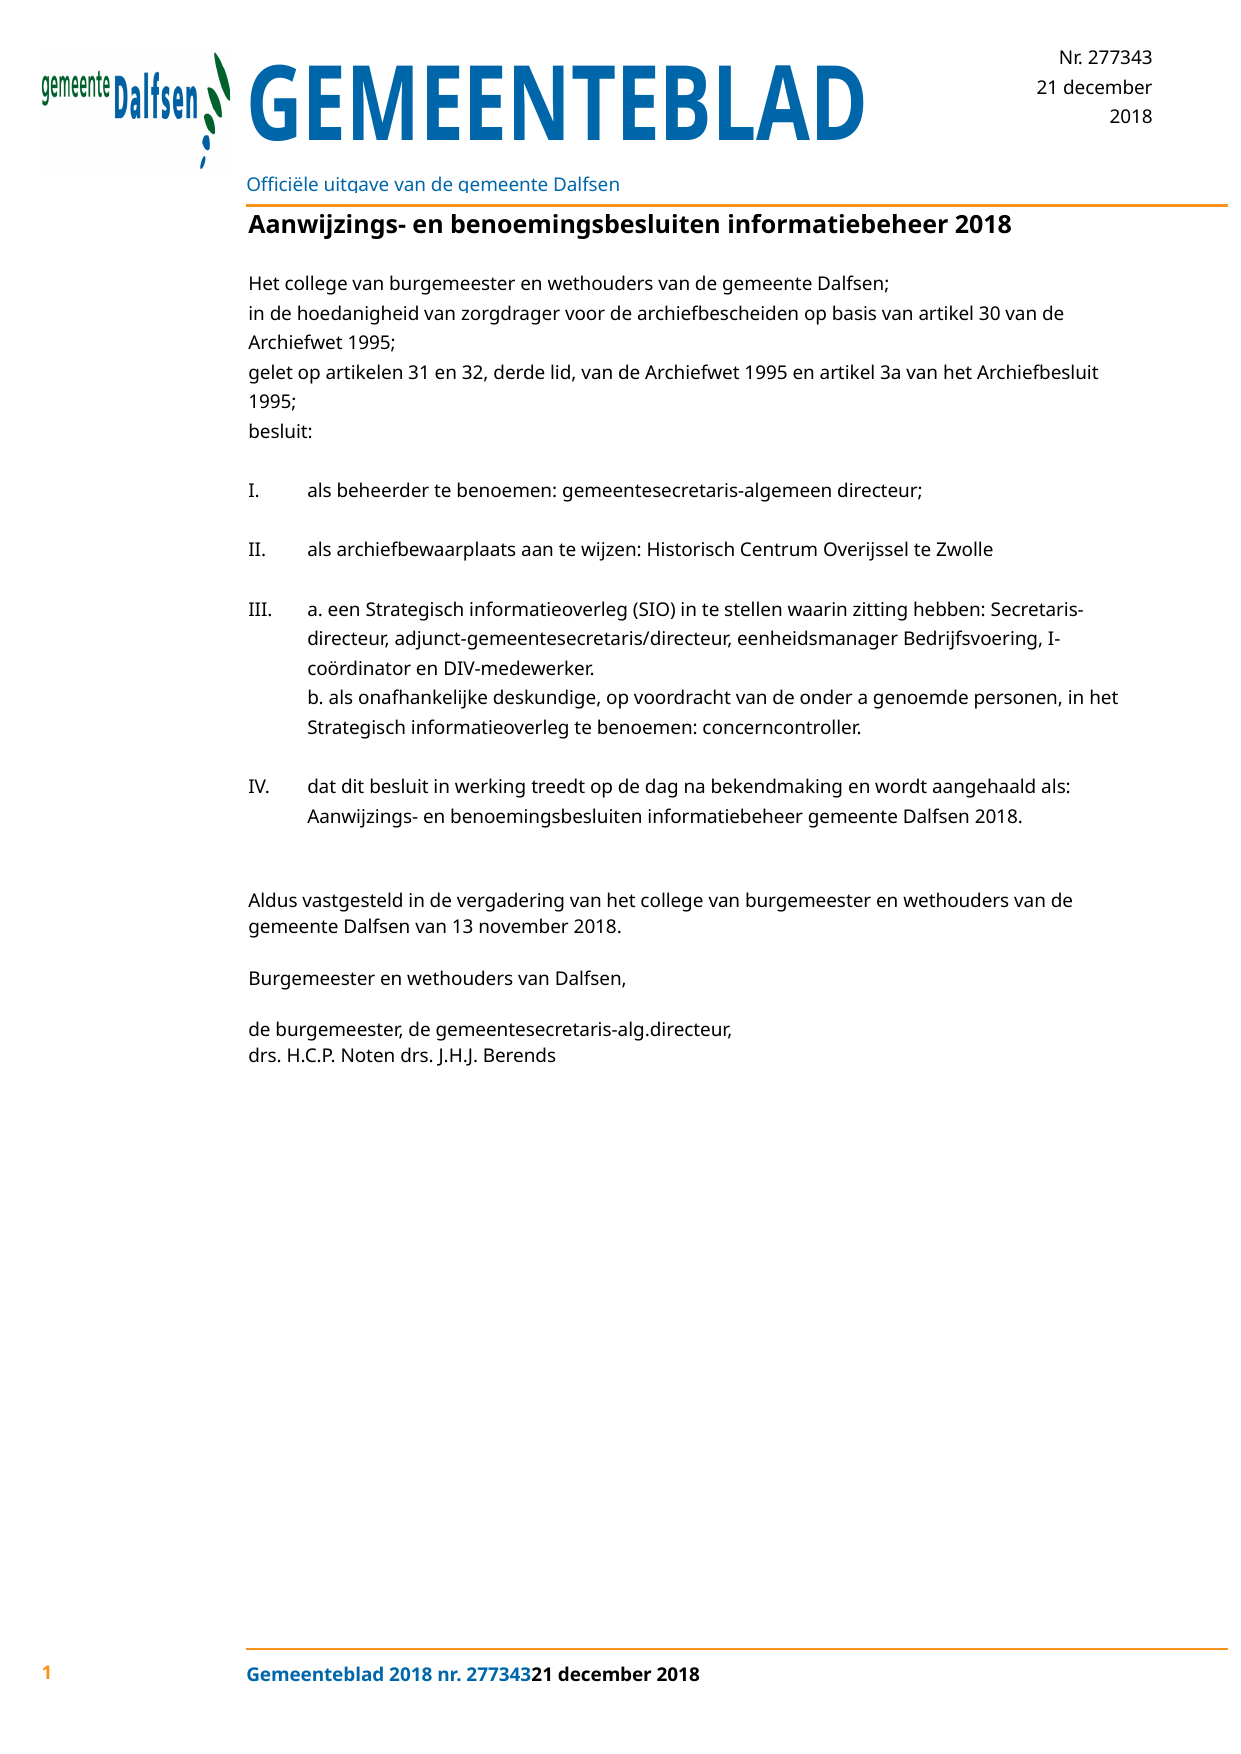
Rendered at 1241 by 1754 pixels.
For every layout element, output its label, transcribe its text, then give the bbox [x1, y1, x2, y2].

picture [41, 47, 231, 172]
list a. een Strategisch informatieoverleg (SIO) in te stellen waarin zitting hebben: Secretaris-directeur, adjunct-gemeentesecretaris/directeur, eenheidsmanager Bedrijfsvoering, I-coördinator en DIV-medewerker. [248, 596, 1152, 681]
text Aanwijzings- en benoemingsbesluiten informatiebeheer 2018 [248, 207, 1152, 241]
list dat dit besluit in werking treedt op de dag na bekendmaking en wordt aangehaald als: Aanwijzings- en benoemingsbesluiten informatiebeheer gemeente Dalfsen 2018. [248, 773, 1152, 828]
list als archiefbewaarplaats aan te wijzen: Historisch Centrum Overijssel te Zwolle [248, 537, 1152, 562]
list als beheerder te benoemen: gemeentesecretaris-algemeen directeur; [248, 477, 1152, 503]
list b. als onafhankelijke deskundige, op voordracht van de onder a genoemde personen, in het Strategisch informatieoverleg te benoemen: concerncontroller. [248, 684, 1152, 740]
text in de hoedanigheid van zorgdrager voor de archiefbescheiden op basis van artikel 30 van de Archiefwet 1995; [248, 300, 1152, 355]
text gelet op artikelen 31 en 32, derde lid, van de Archiefwet 1995 en artikel 3a van het Archiefbesluit 1995; [248, 359, 1152, 414]
text Aldus vastgesteld in de vergadering van het college van burgemeester en wethouders van de gemeente Dalfsen van 13 november 2018. [248, 888, 1152, 939]
text Burgemeester en wethouders van Dalfsen, [248, 965, 1152, 991]
text besluit: [248, 418, 1152, 444]
text de burgemeester, de gemeentesecretaris-alg.directeur, [248, 1016, 1152, 1042]
text drs. H.C.P. Noten drs. J.H.J. Berends [248, 1042, 1152, 1068]
text Het college van burgemeester en wethouders van de gemeente Dalfsen; [248, 270, 1152, 296]
